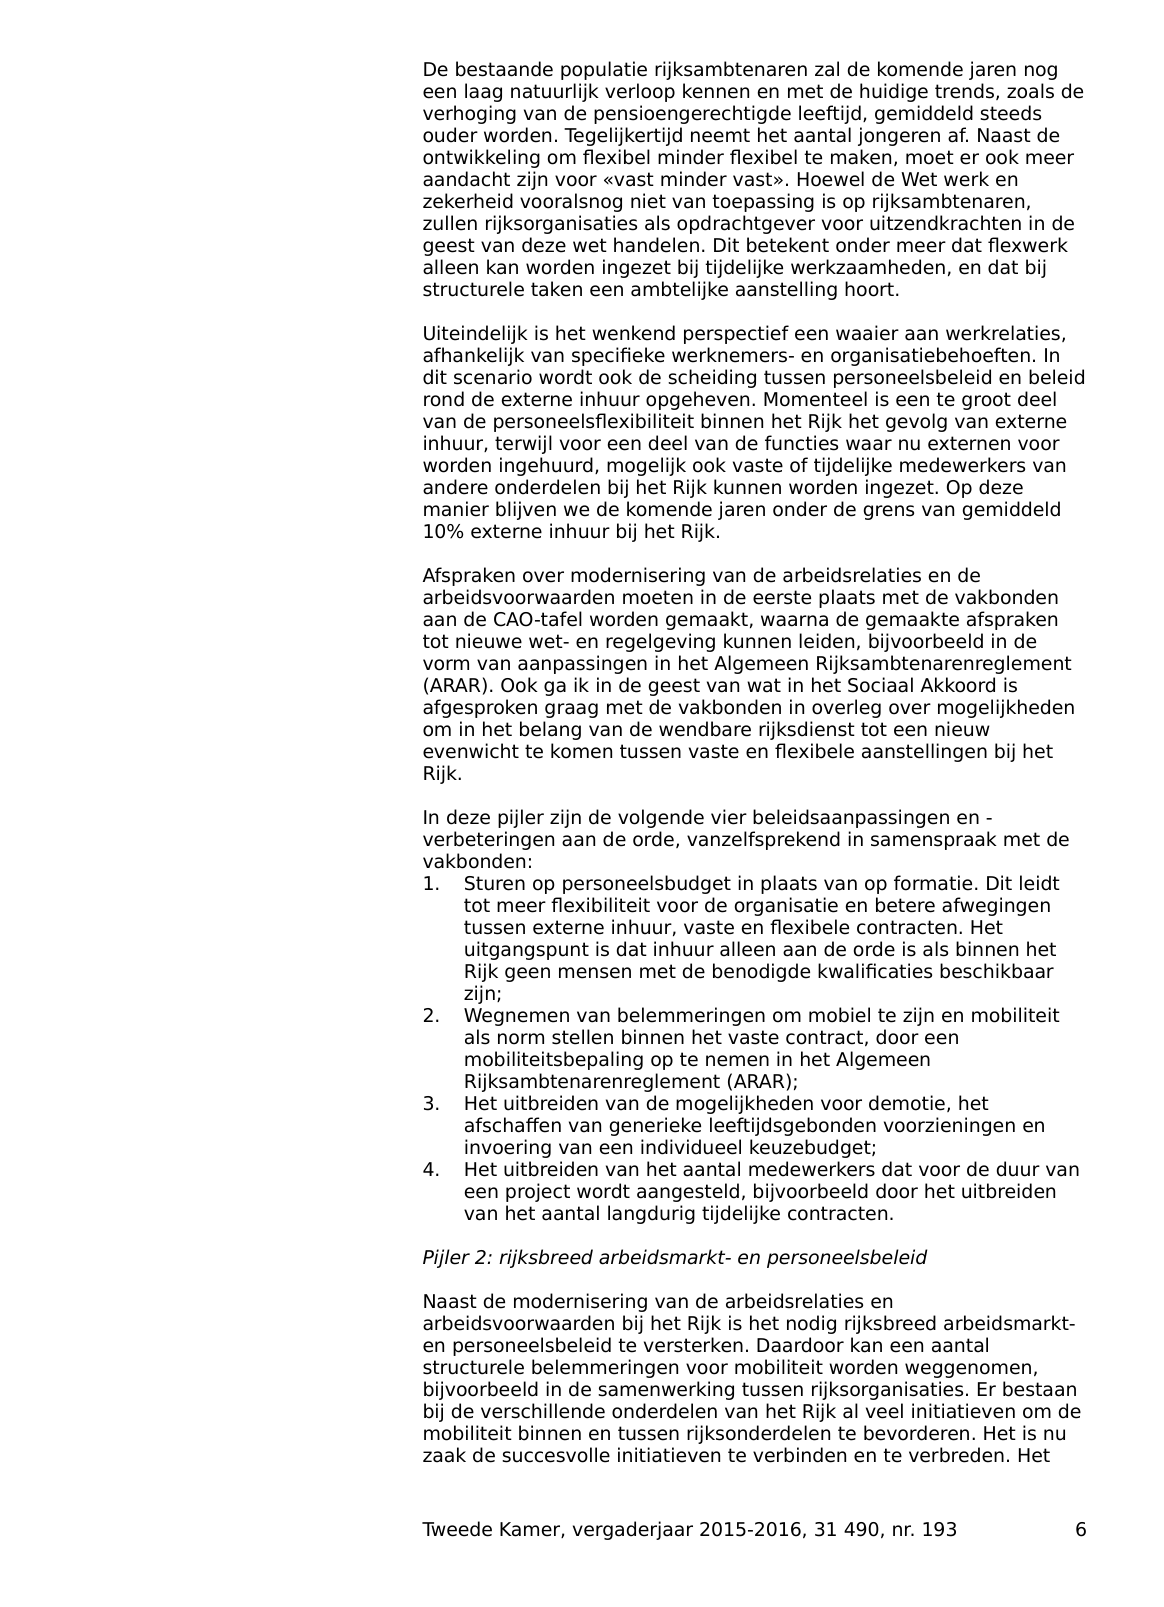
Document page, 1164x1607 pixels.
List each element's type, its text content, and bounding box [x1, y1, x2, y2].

text Afspraken over modernisering van de arbeidsrelaties en de arbeidsvoorwaarden moeten in de eerste plaats met de vakbonden aan de CAO-tafel worden gemaakt, waarna de gemaakte afspraken tot nieuwe wet- en regelgeving kunnen leiden, bijvoorbeeld in de vorm van aanpassingen in het Algemeen Rijksambtenarenreglement (ARAR). Ook ga ik in de geest van wat in het Sociaal Akkoord is afgesproken graag met de vakbonden in overleg over mogelijkheden om in het belang van de wendbare rijksdienst tot een nieuw evenwicht te komen tussen vaste en flexibele aanstellingen bij het Rijk. [422, 565, 1087, 785]
text In deze pijler zijn de volgende vier beleidsaanpassingen en -verbeteringen aan de orde, vanzelfsprekend in samenspraak met de vakbonden: [422, 807, 1087, 873]
text 3. Het uitbreiden van de mogelijkheden voor demotie, het afschaffen van generieke leeftijdsgebonden voorzieningen en invoering van een individueel keuzebudget; [422, 1093, 1087, 1159]
text Naast de modernisering van de arbeidsrelaties en arbeidsvoorwaarden bij het Rijk is het nodig rijksbreed arbeidsmarkt- en personeelsbeleid te versterken. Daardoor kan een aantal structurele belemmeringen voor mobiliteit worden weggenomen, bijvoorbeeld in de samenwerking tussen rijksorganisaties. Er bestaan bij de verschillende onderdelen van het Rijk al veel initiatieven om de mobiliteit binnen en tussen rijksonderdelen te bevorderen. Het is nu zaak de succesvolle initiatieven te verbinden en te verbreden. Het [422, 1291, 1087, 1467]
subtitle Pijler 2: rijksbreed arbeidsmarkt- en personeelsbeleid [422, 1247, 1087, 1269]
text Uiteindelijk is het wenkend perspectief een waaier aan werkrelaties, afhankelijk van specifieke werknemers- en organisatiebehoeften. In dit scenario wordt ook de scheiding tussen personeelsbeleid en beleid rond de externe inhuur opgeheven. Momenteel is een te groot deel van de personeelsflexibiliteit binnen het Rijk het gevolg van externe inhuur, terwijl voor een deel van de functies waar nu externen voor worden ingehuurd, mogelijk ook vaste of tijdelijke medewerkers van andere onderdelen bij het Rijk kunnen worden ingezet. Op deze manier blijven we de komende jaren onder de grens van gemiddeld 10% externe inhuur bij het Rijk. [422, 323, 1087, 543]
text De bestaande populatie rijksambtenaren zal de komende jaren nog een laag natuurlijk verloop kennen en met de huidige trends, zoals de verhoging van de pensioengerechtigde leeftijd, gemiddeld steeds ouder worden. Tegelijkertijd neemt het aantal jongeren af. Naast de ontwikkeling om flexibel minder flexibel te maken, moet er ook meer aandacht zijn voor «vast minder vast». Hoewel de Wet werk en zekerheid vooralsnog niet van toepassing is op rijksambtenaren, zullen rijksorganisaties als opdrachtgever voor uitzendkrachten in de geest van deze wet handelen. Dit betekent onder meer dat flexwerk alleen kan worden ingezet bij tijdelijke werkzaamheden, en dat bij structurele taken een ambtelijke aanstelling hoort. [422, 59, 1087, 301]
text 1. Sturen op personeelsbudget in plaats van op formatie. Dit leidt tot meer flexibiliteit voor de organisatie en betere afwegingen tussen externe inhuur, vaste en flexibele contracten. Het uitgangspunt is dat inhuur alleen aan de orde is als binnen het Rijk geen mensen met de benodigde kwalificaties beschikbaar zijn; [422, 873, 1087, 1005]
text 2. Wegnemen van belemmeringen om mobiel te zijn en mobiliteit als norm stellen binnen het vaste contract, door een mobiliteitsbepaling op te nemen in het Algemeen Rijksambtenarenreglement (ARAR); [422, 1005, 1087, 1093]
text 4. Het uitbreiden van het aantal medewerkers dat voor de duur van een project wordt aangesteld, bijvoorbeeld door het uitbreiden van het aantal langdurig tijdelijke contracten. [422, 1159, 1087, 1224]
